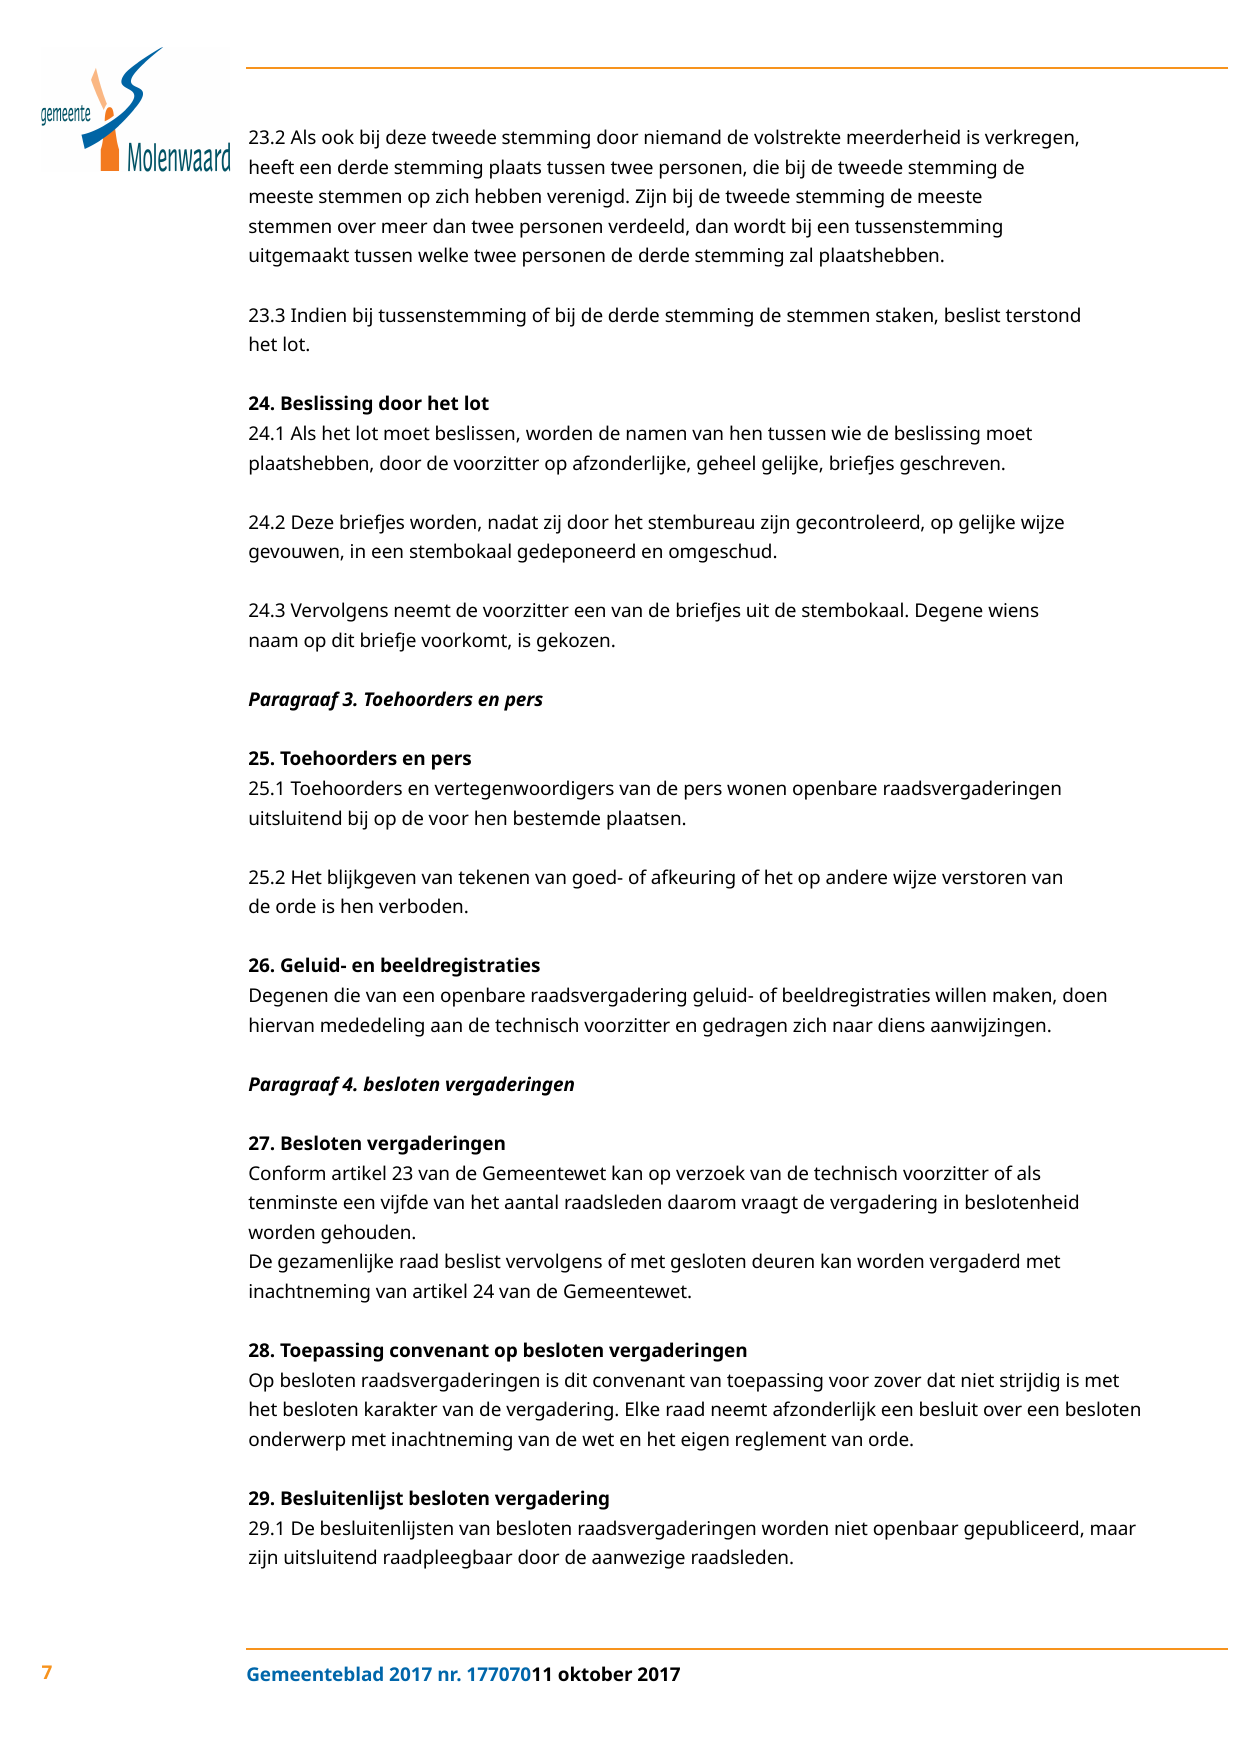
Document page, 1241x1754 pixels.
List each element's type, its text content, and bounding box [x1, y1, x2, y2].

text het lot. [248, 331, 1152, 357]
picture [41, 47, 231, 172]
text plaatshebben, door de voorzitter op afzonderlijke, geheel gelijke, briefjes geschreven. [248, 450, 1152, 476]
text stemmen over meer dan twee personen verdeeld, dan wordt bij een tussenstemming [248, 213, 1152, 239]
text uitsluitend bij op de voor hen bestemde plaatsen. [248, 805, 1152, 831]
text inachtneming van artikel 24 van de Gemeentewet. [248, 1278, 1152, 1304]
text 29.1 De besluitenlijsten van besloten raadsvergaderingen worden niet openbaar gepubliceerd, maar zijn uitsluitend raadpleegbaar door de aanwezige raadsleden. [248, 1515, 1152, 1570]
text 28. Toepassing convenant op besloten vergaderingen [248, 1337, 1152, 1363]
text 24.1 Als het lot moet beslissen, worden de namen van hen tussen wie de beslissing moet [248, 420, 1152, 446]
text Degenen die van een openbare raadsvergadering geluid- of beeldregistraties willen maken, doen [248, 982, 1152, 1008]
text De gezamenlijke raad beslist vervolgens of met gesloten deuren kan worden vergaderd met [248, 1248, 1152, 1274]
text 25.2 Het blijkgeven van tekenen van goed- of afkeuring of het op andere wijze verstoren van [248, 864, 1152, 890]
text tenminste een vijfde van het aantal raadsleden daarom vraagt de vergadering in beslotenheid [248, 1189, 1152, 1215]
text 26. Geluid- en beeldregistraties [248, 953, 1152, 978]
text 29. Besluitenlijst besloten vergadering [248, 1485, 1152, 1511]
text 25.1 Toehoorders en vertegenwoordigers van de pers wonen openbare raadsvergaderingen [248, 775, 1152, 801]
text Conform artikel 23 van de Gemeentewet kan op verzoek van de technisch voorzitter of als [248, 1160, 1152, 1186]
text Paragraaf 3. Toehoorders en pers [248, 686, 1152, 712]
text meeste stemmen op zich hebben verenigd. Zijn bij de tweede stemming de meeste [248, 183, 1152, 209]
text 27. Besloten vergaderingen [248, 1130, 1152, 1156]
text naam op dit briefje voorkomt, is gekozen. [248, 627, 1152, 653]
text uitgemaakt tussen welke twee personen de derde stemming zal plaatshebben. [248, 243, 1152, 268]
text 25. Toehoorders en pers [248, 746, 1152, 771]
text Paragraaf 4. besloten vergaderingen [248, 1071, 1152, 1097]
text 24.3 Vervolgens neemt de voorzitter een van de briefjes uit de stembokaal. Degene wiens [248, 598, 1152, 623]
text 24. Beslissing door het lot [248, 391, 1152, 416]
text worden gehouden. [248, 1219, 1152, 1245]
text 23.2 Als ook bij deze tweede stemming door niemand de volstrekte meerderheid is verkregen, [248, 124, 1152, 150]
text 23.3 Indien bij tussenstemming of bij de derde stemming de stemmen staken, beslist terstond [248, 302, 1152, 328]
text hiervan mededeling aan de technisch voorzitter en gedragen zich naar diens aanwijzingen. [248, 1012, 1152, 1038]
text heeft een derde stemming plaats tussen twee personen, die bij de tweede stemming de [248, 154, 1152, 180]
text gevouwen, in een stembokaal gedeponeerd en omgeschud. [248, 538, 1152, 564]
text 24.2 Deze briefjes worden, nadat zij door het stembureau zijn gecontroleerd, op gelijke wijze [248, 509, 1152, 535]
text Op besloten raadsvergaderingen is dit convenant van toepassing voor zover dat niet strijdig is met het besloten karakter van de vergadering. Elke raad neemt afzonderlijk een besluit over een besloten onderwerp met inachtneming van de wet en het eigen reglement van orde. [248, 1367, 1152, 1452]
text de orde is hen verboden. [248, 893, 1152, 919]
